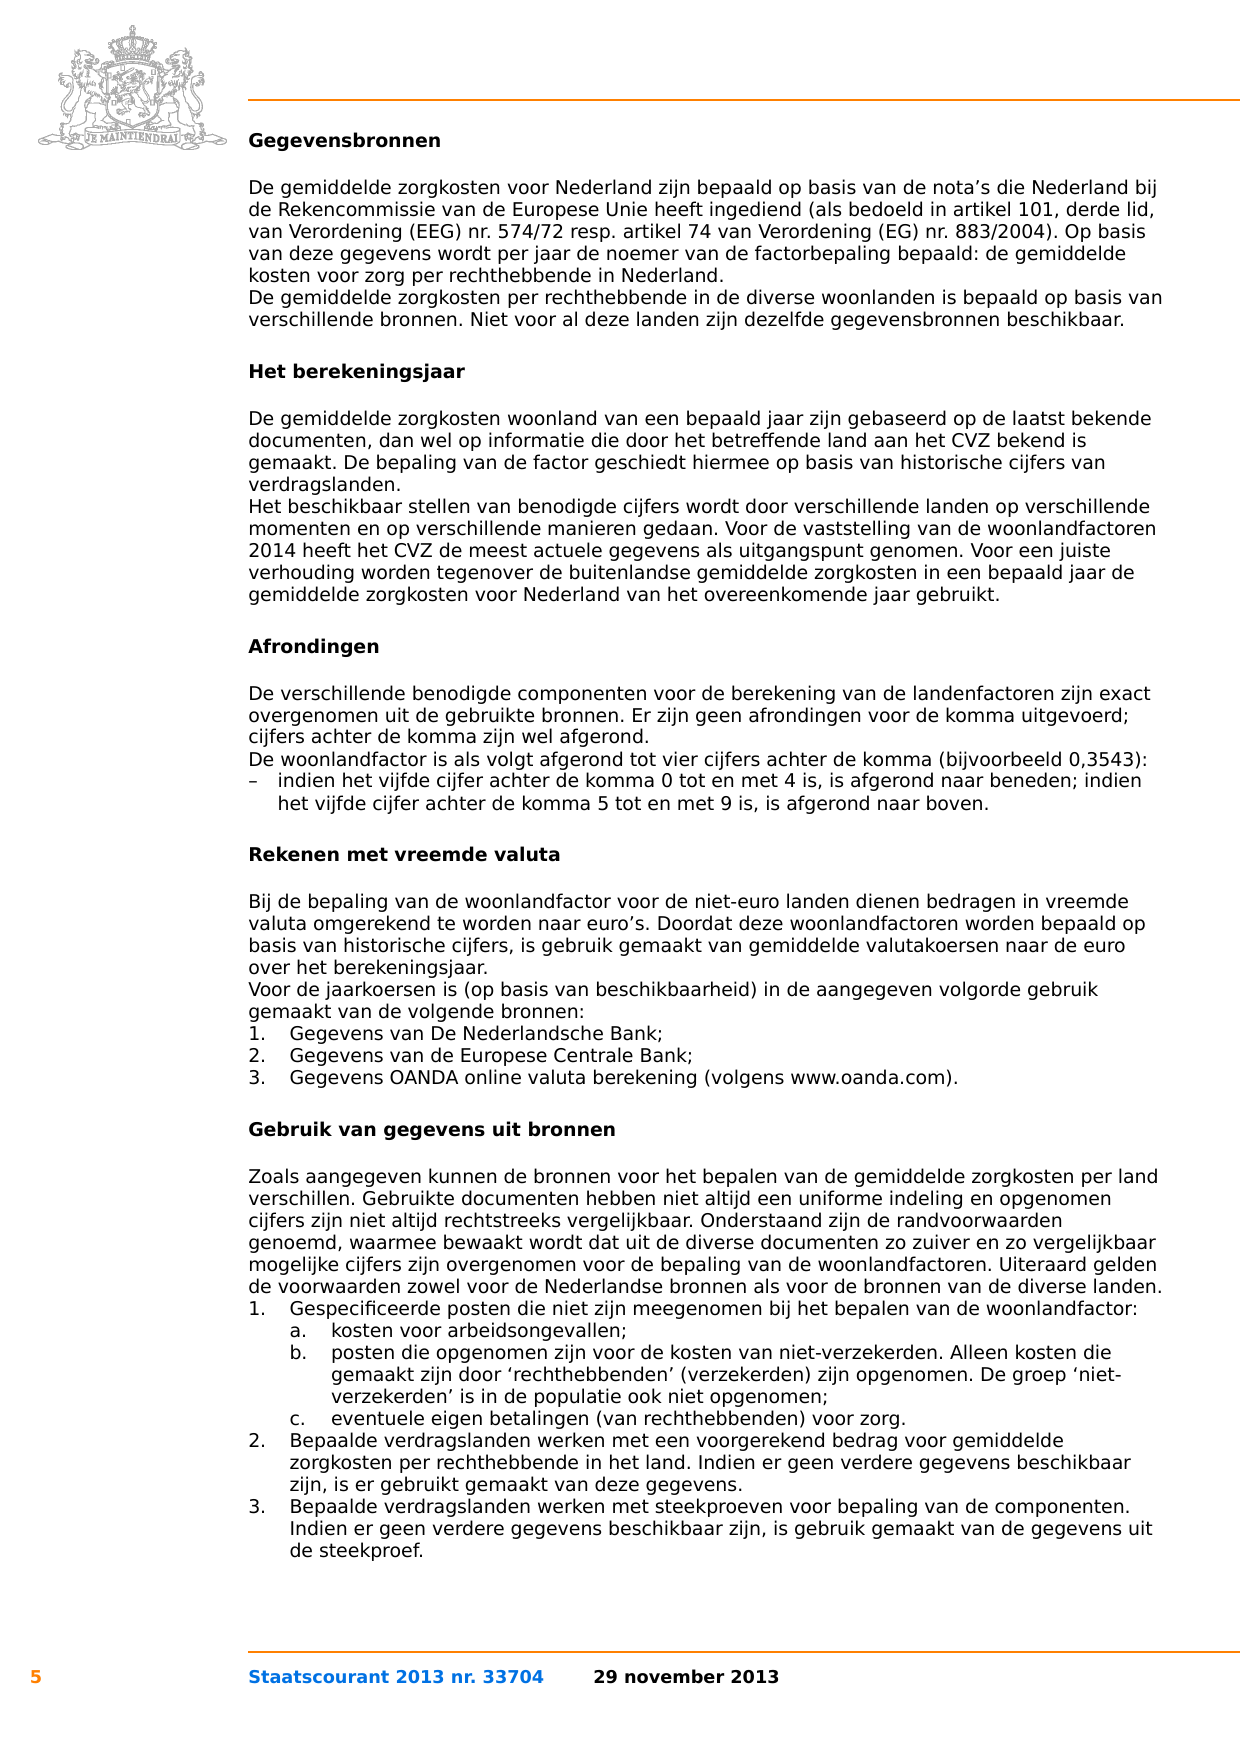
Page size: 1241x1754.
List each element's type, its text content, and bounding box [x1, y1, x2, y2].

text De gemiddelde zorgkosten per rechthebbende in de diverse woonlanden is bepaald op basis van verschillende bronnen. Niet voor al deze landen zijn dezelfde gegevensbronnen beschikbaar. [248, 287, 1163, 331]
text c. eventuele eigen betalingen (van rechthebbenden) voor zorg. [289, 1408, 1163, 1430]
text – indien het vijfde cijfer achter de komma 0 tot en met 4 is, is afgerond naar beneden; indien het vijfde cijfer achter de komma 5 tot en met 9 is, is afgerond naar boven. [248, 770, 1163, 814]
subtitle Afrondingen [248, 636, 1163, 657]
subtitle Rekenen met vreemde valuta [248, 844, 1163, 866]
text Bij de bepaling van de woonlandfactor voor de niet-euro landen dienen bedragen in vreemde valuta omgerekend te worden naar euro’s. Doordat deze woonlandfactoren worden bepaald op basis van historische cijfers, is gebruik gemaakt van gemiddelde valutakoersen naar de euro over het berekeningsjaar. [248, 891, 1163, 979]
text De gemiddelde zorgkosten voor Nederland zijn bepaald op basis van de nota’s die Nederland bij de Rekencommissie van de Europese Unie heeft ingediend (als bedoeld in artikel 101, derde lid, van Verordening (EEG) nr. 574/72 resp. artikel 74 van Verordening (EG) nr. 883/2004). Op basis van deze gegevens wordt per jaar de noemer van de factorbepaling bepaald: de gemiddelde kosten voor zorg per rechthebbende in Nederland. [248, 177, 1163, 287]
text De gemiddelde zorgkosten woonland van een bepaald jaar zijn gebaseerd op de laatst bekende documenten, dan wel op informatie die door het betreffende land aan het CVZ bekend is gemaakt. De bepaling van de factor geschiedt hiermee op basis van historische cijfers van verdragslanden. [248, 408, 1163, 496]
text Voor de jaarkoersen is (op basis van beschikbaarheid) in de aangegeven volgorde gebruik gemaakt van de volgende bronnen: [248, 979, 1163, 1023]
text 3. Gegevens OANDA online valuta berekening (volgens www.oanda.com). [248, 1067, 1163, 1089]
text 1. Gegevens van De Nederlandsche Bank; [248, 1023, 1163, 1045]
text De woonlandfactor is als volgt afgerond tot vier cijfers achter de komma (bijvoorbeeld 0,3543): [248, 748, 1163, 770]
subtitle Gebruik van gegevens uit bronnen [248, 1119, 1163, 1141]
text b. posten die opgenomen zijn voor de kosten van niet-verzekerden. Alleen kosten die gemaakt zijn door ‘rechthebbenden’ (verzekerden) zijn opgenomen. De groep ‘niet-verzekerden’ is in de populatie ook niet opgenomen; [289, 1342, 1163, 1408]
subtitle Gegevensbronnen [248, 130, 1163, 152]
text 3. Bepaalde verdragslanden werken met steekproeven voor bepaling van de componenten. Indien er geen verdere gegevens beschikbaar zijn, is gebruik gemaakt van de gegevens uit de steekproef. [248, 1496, 1163, 1562]
text 2. Bepaalde verdragslanden werken met een voorgerekend bedrag voor gemiddelde zorgkosten per rechthebbende in het land. Indien er geen verdere gegevens beschikbaar zijn, is er gebruikt gemaakt van deze gegevens. [248, 1430, 1163, 1496]
text a. kosten voor arbeidsongevallen; [289, 1320, 1163, 1342]
text 1. Gespecificeerde posten die niet zijn meegenomen bij het bepalen van de woonlandfactor: [248, 1298, 1163, 1320]
picture [38, 25, 227, 150]
text 2. Gegevens van de Europese Centrale Bank; [248, 1045, 1163, 1067]
text Het beschikbaar stellen van benodigde cijfers wordt door verschillende landen op verschillende momenten en op verschillende manieren gedaan. Voor de vaststelling van de woonlandfactoren 2014 heeft het CVZ de meest actuele gegevens als uitgangspunt genomen. Voor een juiste verhouding worden tegenover de buitenlandse gemiddelde zorgkosten in een bepaald jaar de gemiddelde zorgkosten voor Nederland van het overeenkomende jaar gebruikt. [248, 496, 1163, 606]
text Zoals aangegeven kunnen de bronnen voor het bepalen van de gemiddelde zorgkosten per land verschillen. Gebruikte documenten hebben niet altijd een uniforme indeling en opgenomen cijfers zijn niet altijd rechtstreeks vergelijkbaar. Onderstaand zijn de randvoorwaarden genoemd, waarmee bewaakt wordt dat uit de diverse documenten zo zuiver en zo vergelijkbaar mogelijke cijfers zijn overgenomen voor de bepaling van de woonlandfactoren. Uiteraard gelden de voorwaarden zowel voor de Nederlandse bronnen als voor de bronnen van de diverse landen. [248, 1166, 1163, 1298]
text De verschillende benodigde componenten voor de berekening van de landenfactoren zijn exact overgenomen uit de gebruikte bronnen. Er zijn geen afrondingen voor de komma uitgevoerd; cijfers achter de komma zijn wel afgerond. [248, 682, 1163, 748]
subtitle Het berekeningsjaar [248, 361, 1163, 383]
